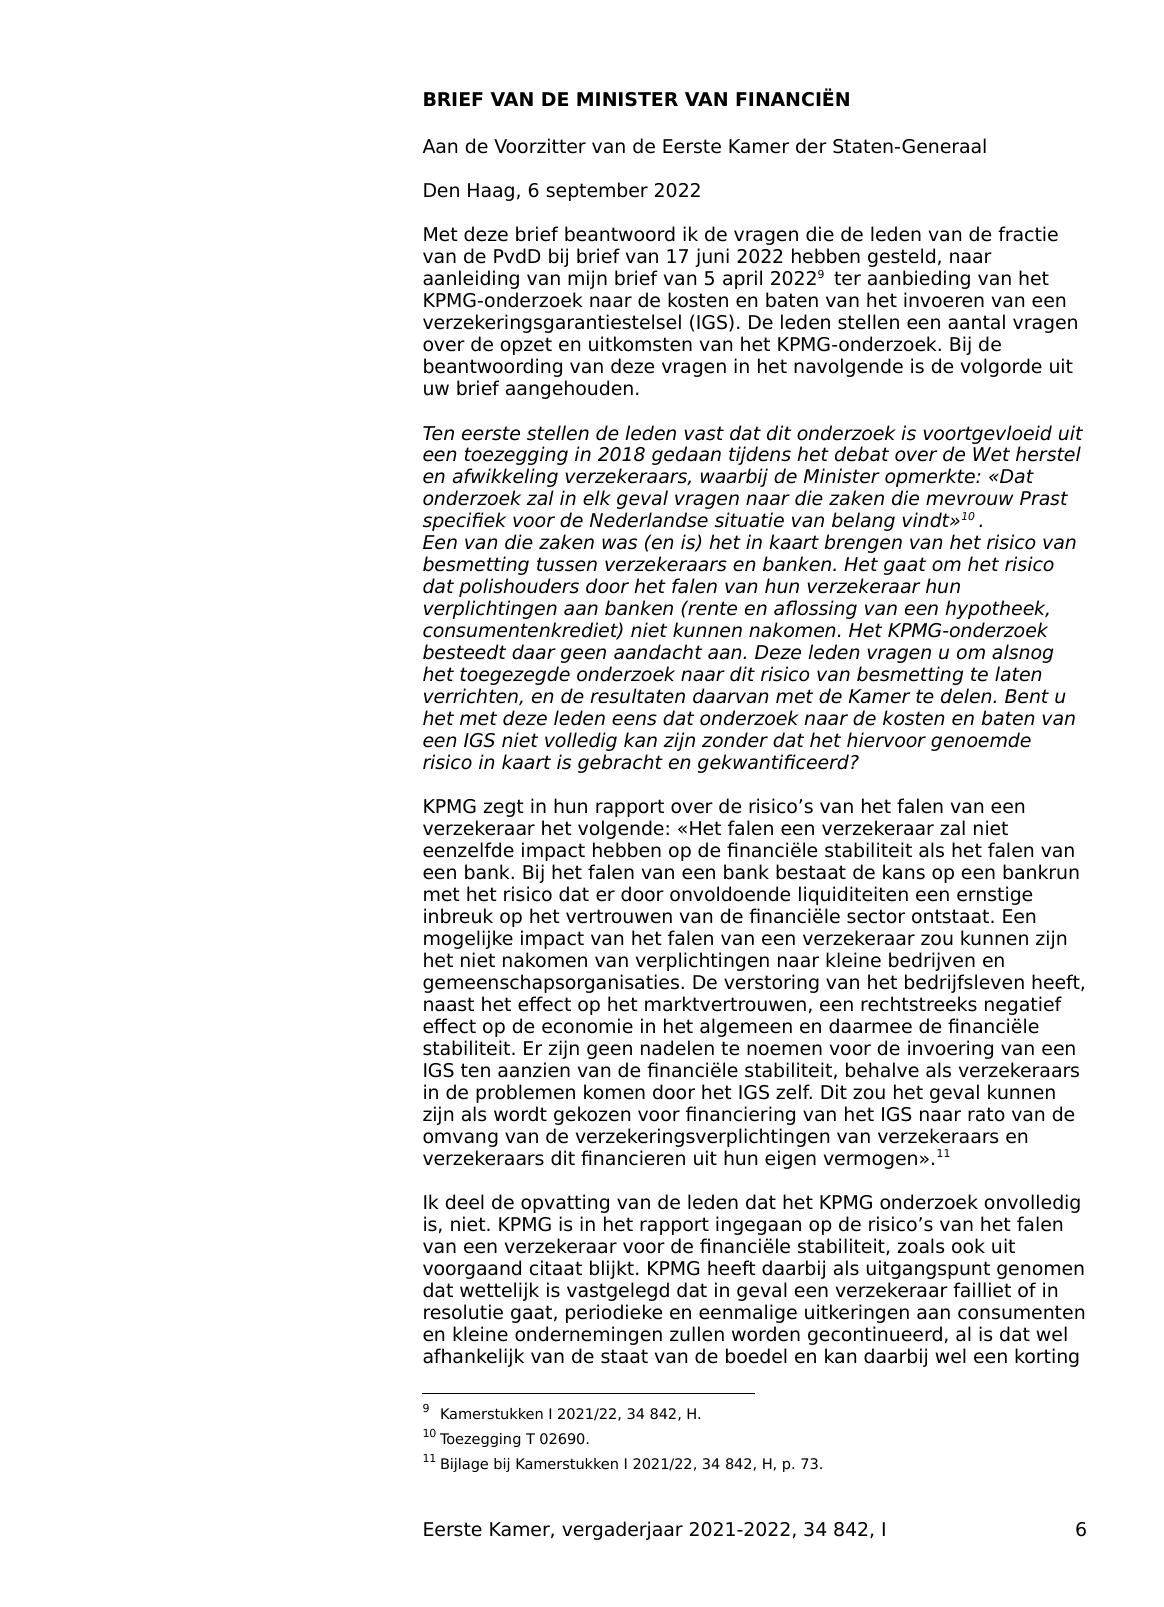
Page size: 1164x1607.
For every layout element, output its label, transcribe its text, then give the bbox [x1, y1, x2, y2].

text Ten eerste stellen de leden vast dat dit onderzoek is voortgevloeid uit een toezegging in 2018 gedaan tijdens het debat over de Wet herstel en afwikkeling verzekeraars, waarbij de Minister opmerkte: «Dat onderzoek zal in elk geval vragen naar die zaken die mevrouw Prast specifiek voor de Nederlandse situatie van belang vindt». [422, 422, 1087, 532]
text Kamerstukken I 2021/22, 34 842, H. [422, 1402, 1087, 1424]
text Met deze brief beantwoord ik de vragen die de leden van de fractie van de PvdD bij brief van 17 juni 2022 hebben gesteld, naar aanleiding van mijn brief van 5 april 2022 ter aanbieding van het KPMG-onderzoek naar de kosten en baten van het invoeren van een verzekeringsgarantiestelsel (IGS). De leden stellen een aantal vragen over de opzet en uitkomsten van het KPMG-onderzoek. Bij de beantwoording van deze vragen in het navolgende is de volgorde uit uw brief aangehouden. [422, 224, 1087, 400]
text Ik deel de opvatting van de leden dat het KPMG onderzoek onvolledig is, niet. KPMG is in het rapport ingegaan op de risico’s van het falen van een verzekeraar voor de financiële stabiliteit, zoals ook uit voorgaand citaat blijkt. KPMG heeft daarbij als uitgangspunt genomen dat wettelijk is vastgelegd dat in geval een verzekeraar failliet of in resolutie gaat, periodieke en eenmalige uitkeringen aan consumenten en kleine ondernemingen zullen worden gecontinueerd, al is dat wel afhankelijk van de staat van de boedel en kan daarbij wel een korting [422, 1192, 1087, 1368]
text Den Haag, 6 september 2022 [422, 180, 1087, 202]
text KPMG zegt in hun rapport over de risico’s van het falen van een verzekeraar het volgende: «Het falen een verzekeraar zal niet eenzelfde impact hebben op de financiële stabiliteit als het falen van een bank. Bij het falen van een bank bestaat de kans op een bankrun met het risico dat er door onvoldoende liquiditeiten een ernstige inbreuk op het vertrouwen van de financiële sector ontstaat. Een mogelijke impact van het falen van een verzekeraar zou kunnen zijn het niet nakomen van verplichtingen naar kleine bedrijven en gemeenschapsorganisaties. De verstoring van het bedrijfsleven heeft, naast het effect op het marktvertrouwen, een rechtstreeks negatief effect op de economie in het algemeen en daarmee de financiële stabiliteit. Er zijn geen nadelen te noemen voor de invoering van een IGS ten aanzien van de financiële stabiliteit, behalve als verzekeraars in de problemen komen door het IGS zelf. Dit zou het geval kunnen zijn als wordt gekozen voor financiering van het IGS naar rato van de omvang van de verzekeringsverplichtingen van verzekeraars en verzekeraars dit financieren uit hun eigen vermogen». [422, 796, 1087, 1170]
text Aan de Voorzitter van de Eerste Kamer der Staten-Generaal [422, 136, 1087, 158]
text Toezegging T 02690. [422, 1427, 1087, 1449]
text Een van die zaken was (en is) het in kaart brengen van het risico van besmetting tussen verzekeraars en banken. Het gaat om het risico dat polishouders door het falen van hun verzekeraar hun verplichtingen aan banken (rente en aflossing van een hypotheek, consumentenkrediet) niet kunnen nakomen. Het KPMG-onderzoek besteedt daar geen aandacht aan. Deze leden vragen u om alsnog het toegezegde onderzoek naar dit risico van besmetting te laten verrichten, en de resultaten daarvan met de Kamer te delen. Bent u het met deze leden eens dat onderzoek naar de kosten en baten van een IGS niet volledig kan zijn zonder dat het hiervoor genoemde risico in kaart is gebracht en gekwantificeerd? [422, 532, 1087, 774]
subtitle BRIEF VAN DE MINISTER VAN FINANCIËN [422, 89, 1087, 111]
text Bijlage bij Kamerstukken I 2021/22, 34 842, H, p. 73. [422, 1452, 1087, 1474]
